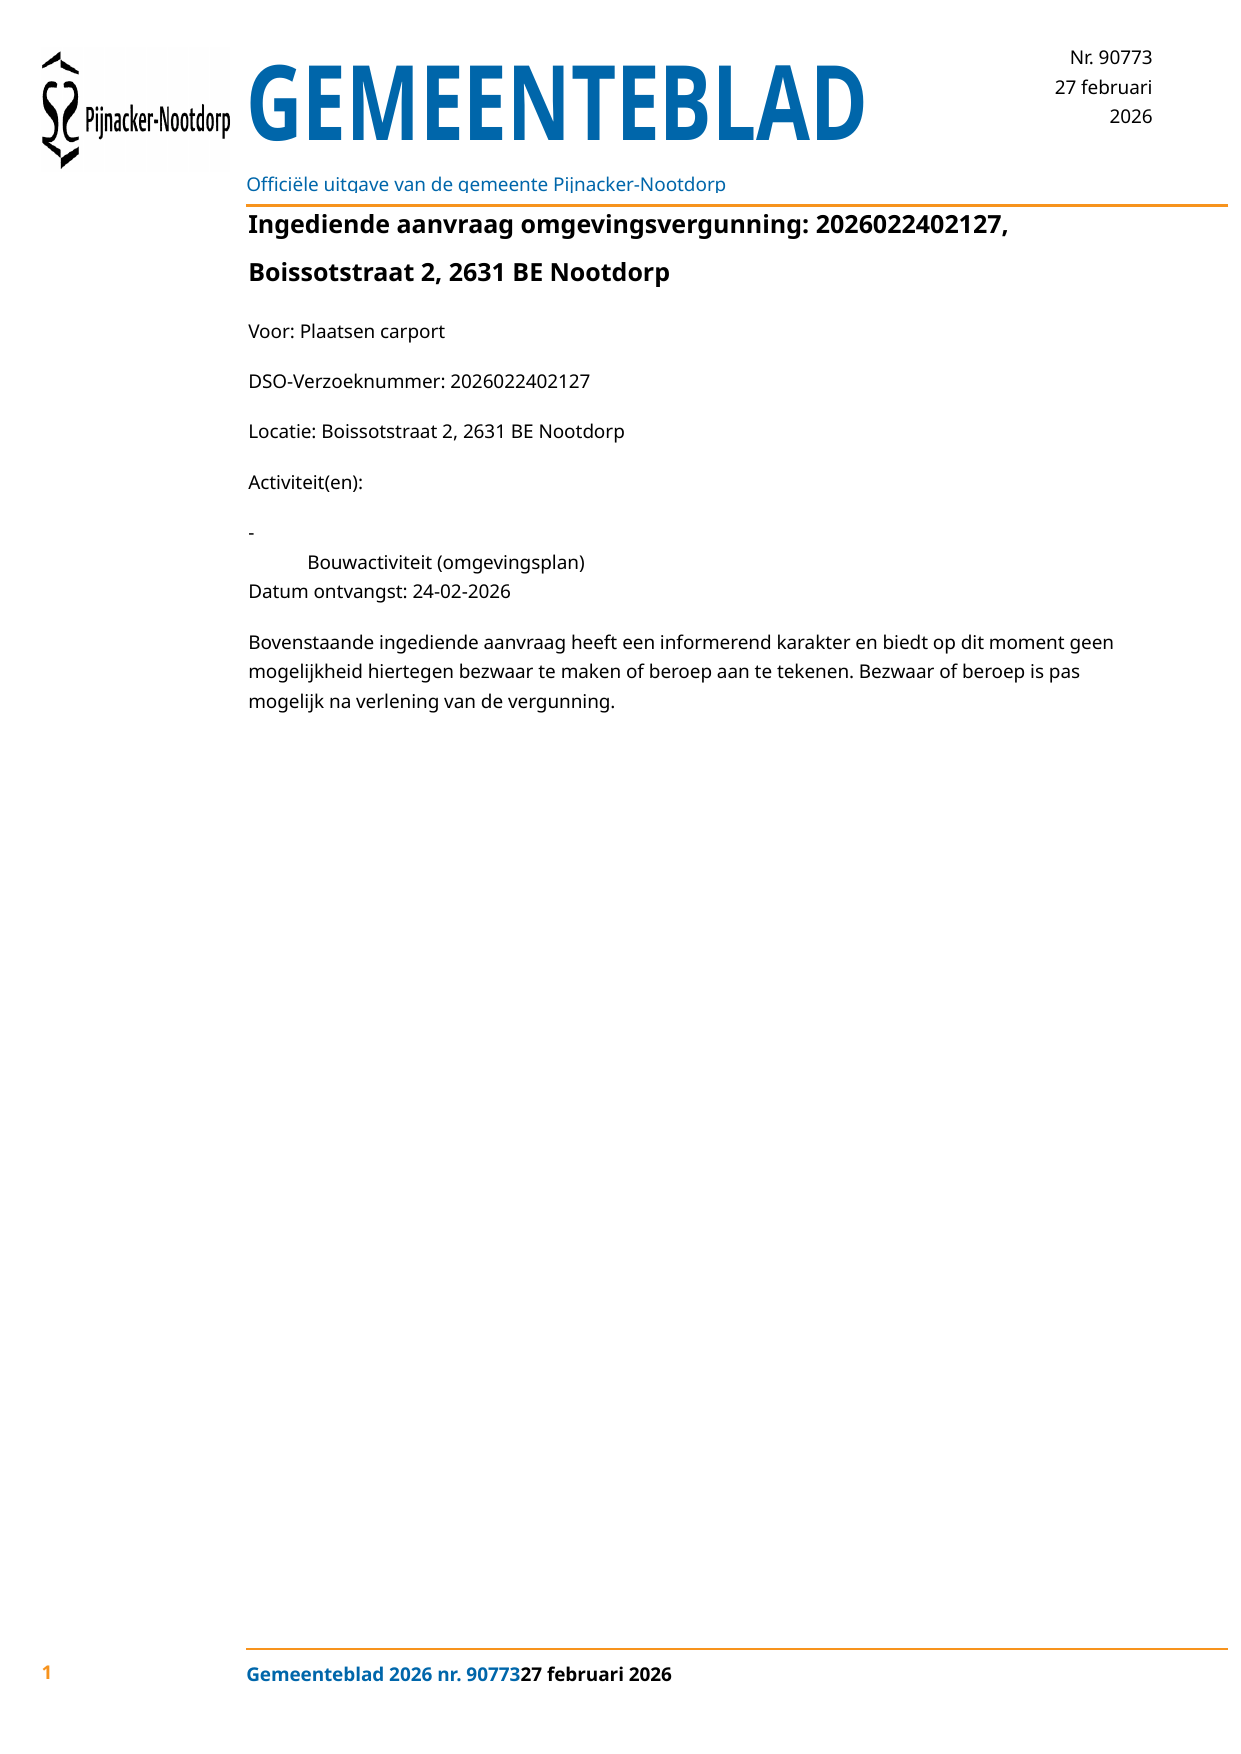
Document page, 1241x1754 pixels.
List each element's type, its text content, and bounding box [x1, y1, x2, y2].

text Ingediende aanvraag omgevingsvergunning: 2026022402127, Boissotstraat 2, 2631 BE Nootdorp [248, 207, 1152, 288]
text Locatie: Boissotstraat 2, 2631 BE Nootdorp [248, 419, 1152, 444]
text Activiteit(en): [248, 469, 1152, 495]
text Datum ontvangst: 24-02-2026 [248, 579, 1152, 604]
picture [41, 47, 231, 172]
text DSO-Verzoeknummer: 2026022402127 [248, 368, 1152, 394]
list Bouwactiviteit (omgevingsplan) [248, 549, 1152, 575]
text Voor: Plaatsen carport [248, 318, 1152, 344]
text Bovenstaande ingediende aanvraag heeft een informerend karakter en biedt op dit moment geen mogelijkheid hiertegen bezwaar te maken of beroep aan te tekenen. Bezwaar of beroep is pas mogelijk na verlening van de vergunning. [248, 629, 1152, 714]
